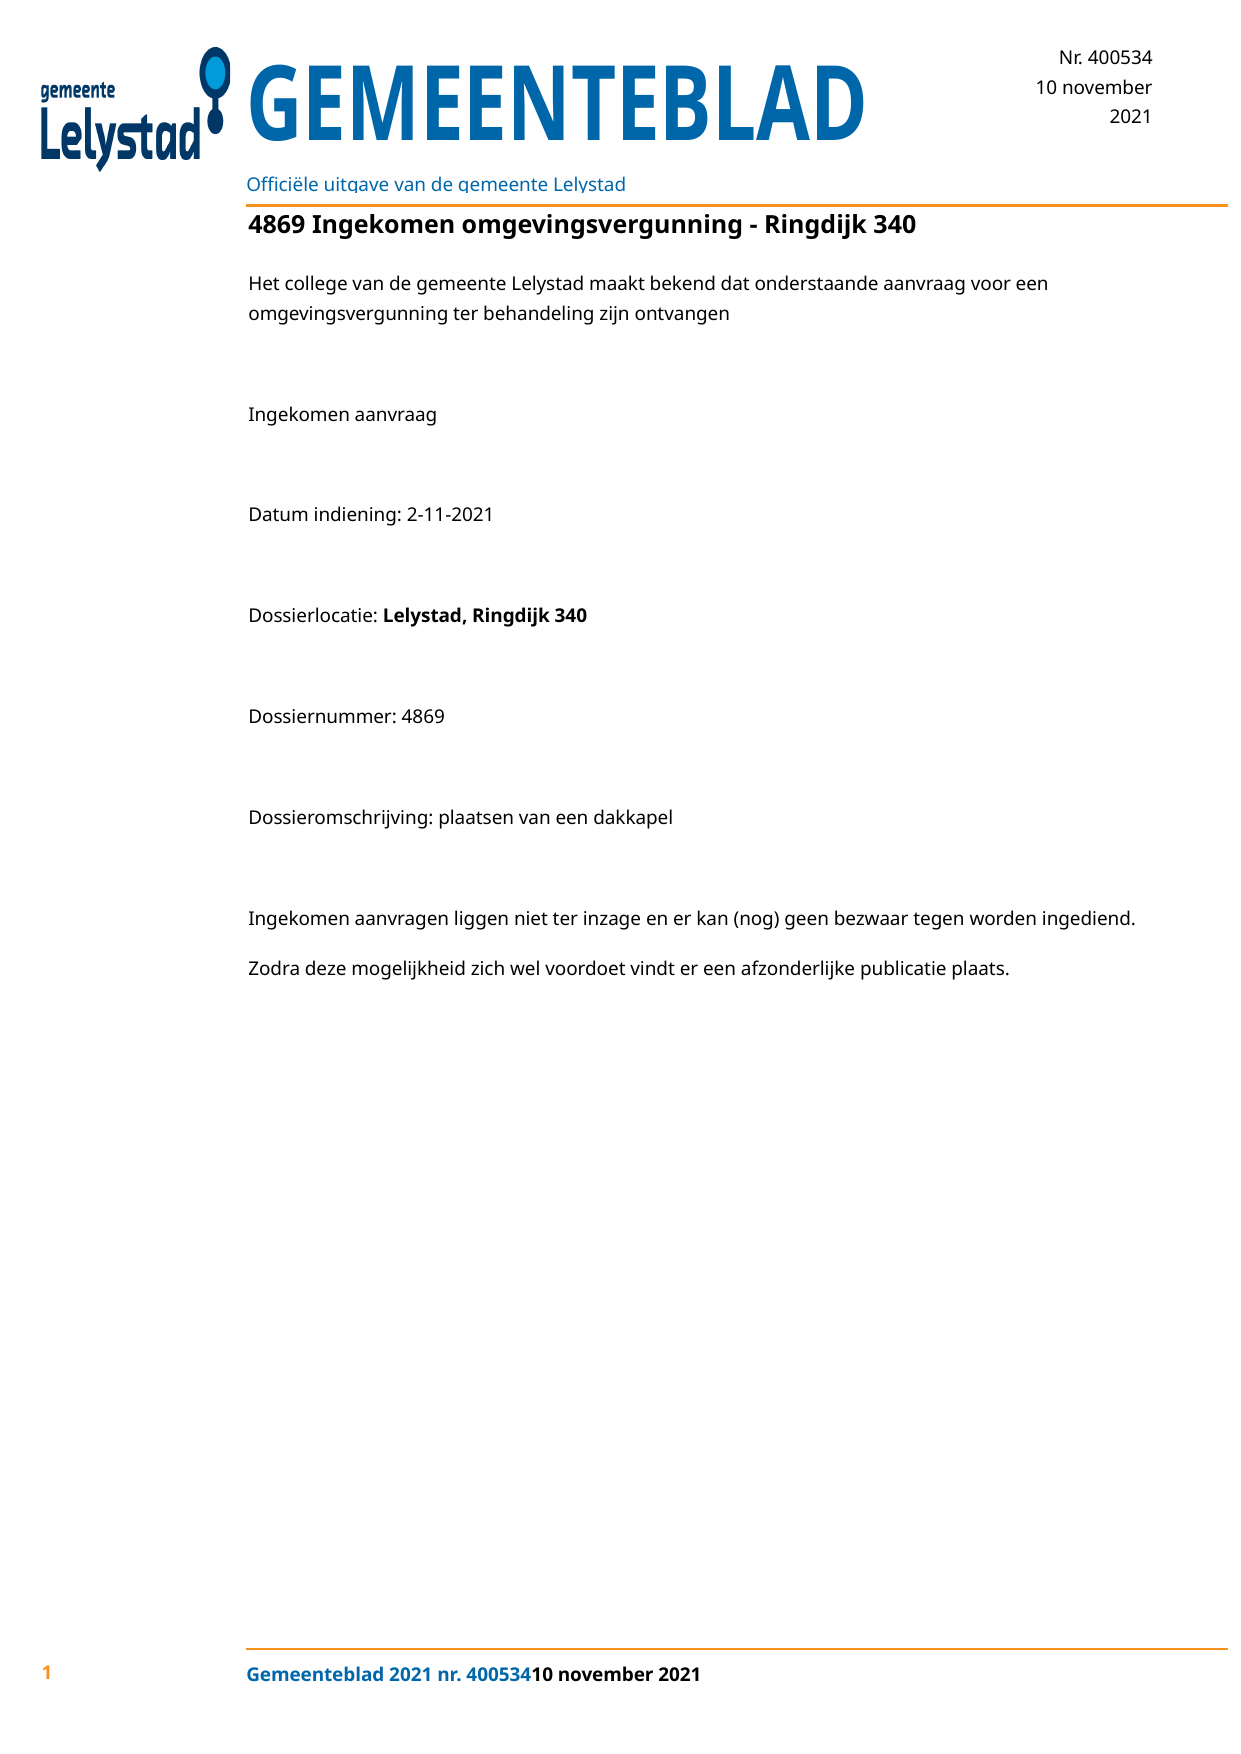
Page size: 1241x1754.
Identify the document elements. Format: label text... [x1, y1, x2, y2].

text Het college van de gemeente Lelystad maakt bekend dat onderstaande aanvraag voor een omgevingsvergunning ter behandeling zijn ontvangen [248, 270, 1152, 326]
text Zodra deze mogelijkheid zich wel voordoet vindt er een afzonderlijke publicatie plaats. [248, 955, 1152, 981]
text Ingekomen aanvraag [248, 401, 1152, 426]
text Datum indiening: 2-11-2021 [248, 502, 1152, 527]
text Ingekomen aanvragen liggen niet ter inzage en er kan (nog) geen bezwaar tegen worden ingediend. [248, 905, 1152, 931]
text Dossierlocatie: Lelystad, Ringdijk 340 [248, 602, 1152, 628]
text Dossiernummer: 4869 [248, 703, 1152, 729]
picture [41, 47, 231, 172]
text Dossieromschrijving: plaatsen van een dakkapel [248, 804, 1152, 830]
text 4869 Ingekomen omgevingsvergunning - Ringdijk 340 [248, 207, 1152, 241]
